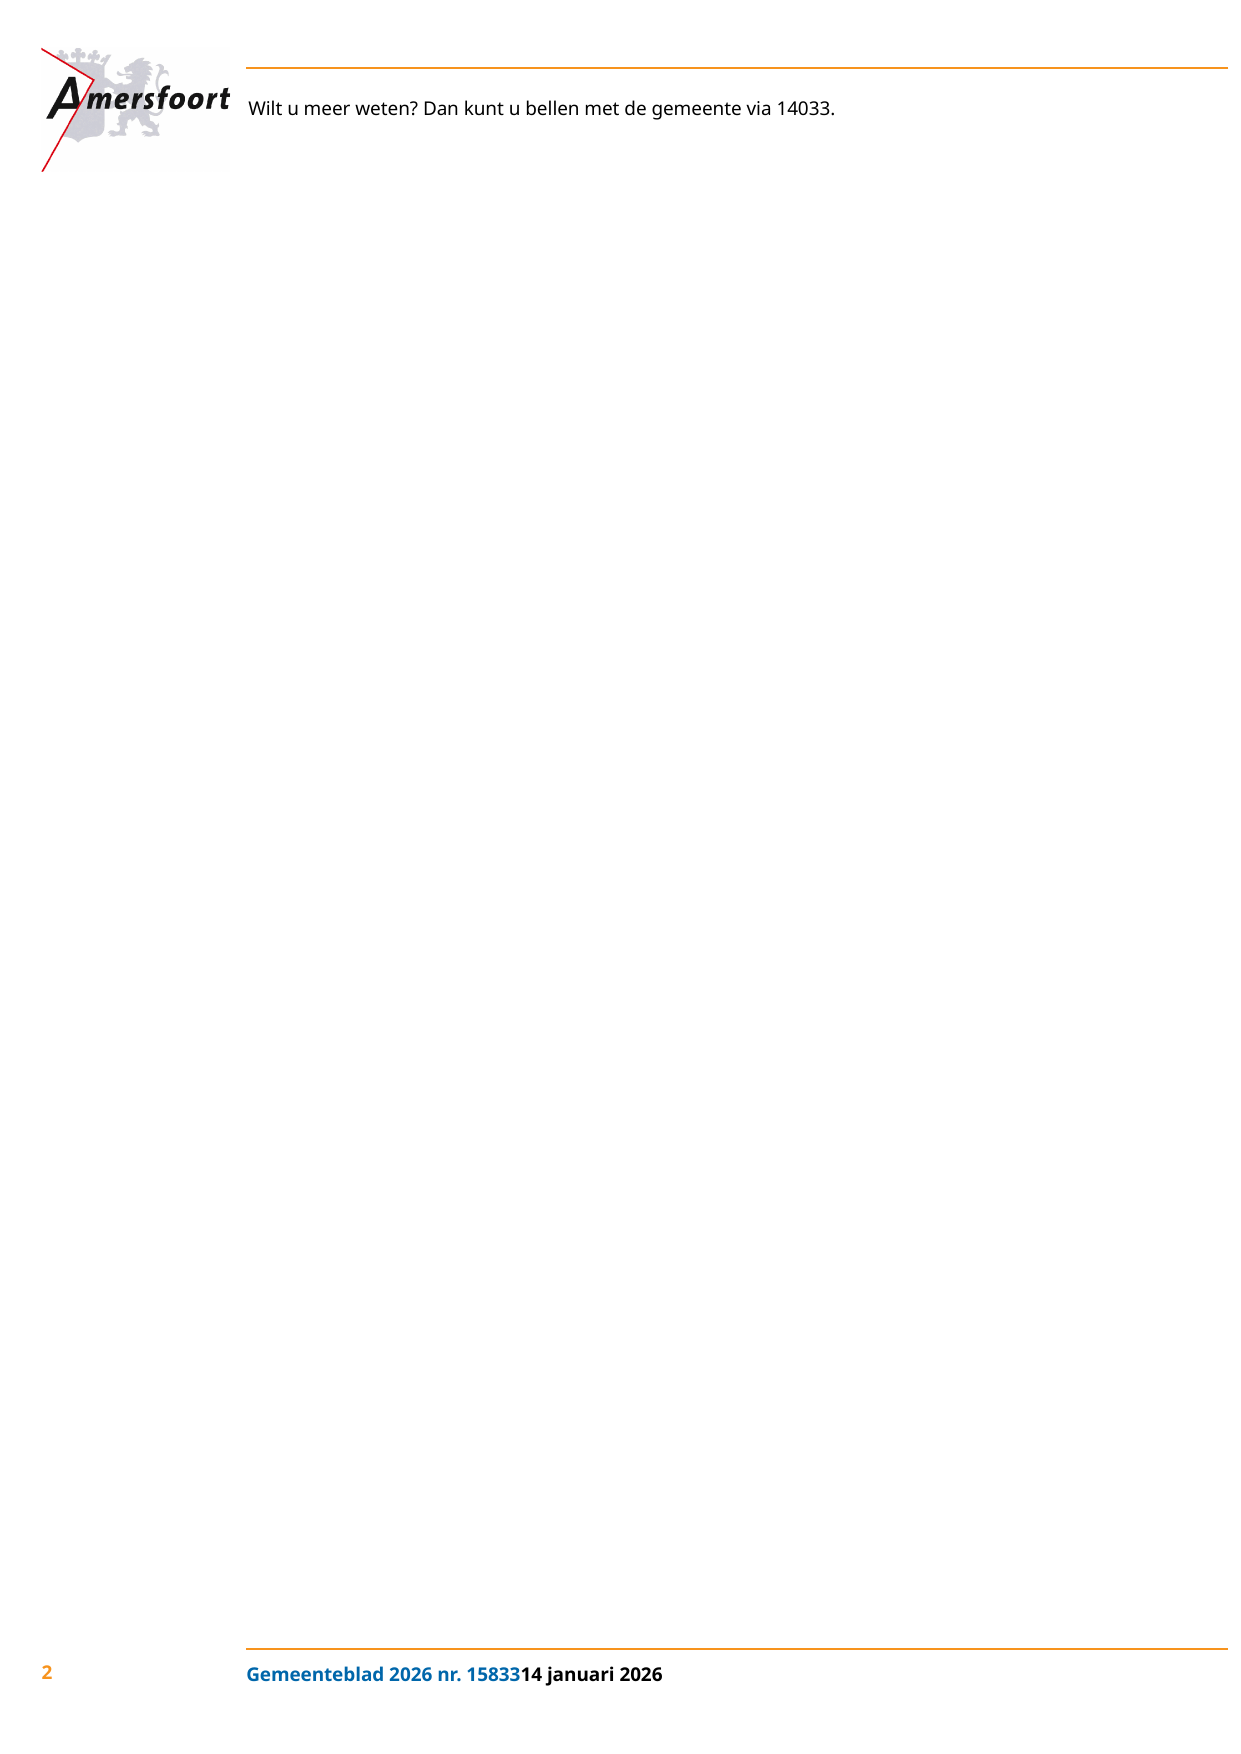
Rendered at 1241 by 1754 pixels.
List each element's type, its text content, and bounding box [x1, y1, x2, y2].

text Wilt u meer weten? Dan kunt u bellen met de gemeente via 14033. [248, 95, 1152, 121]
picture [41, 47, 231, 172]
